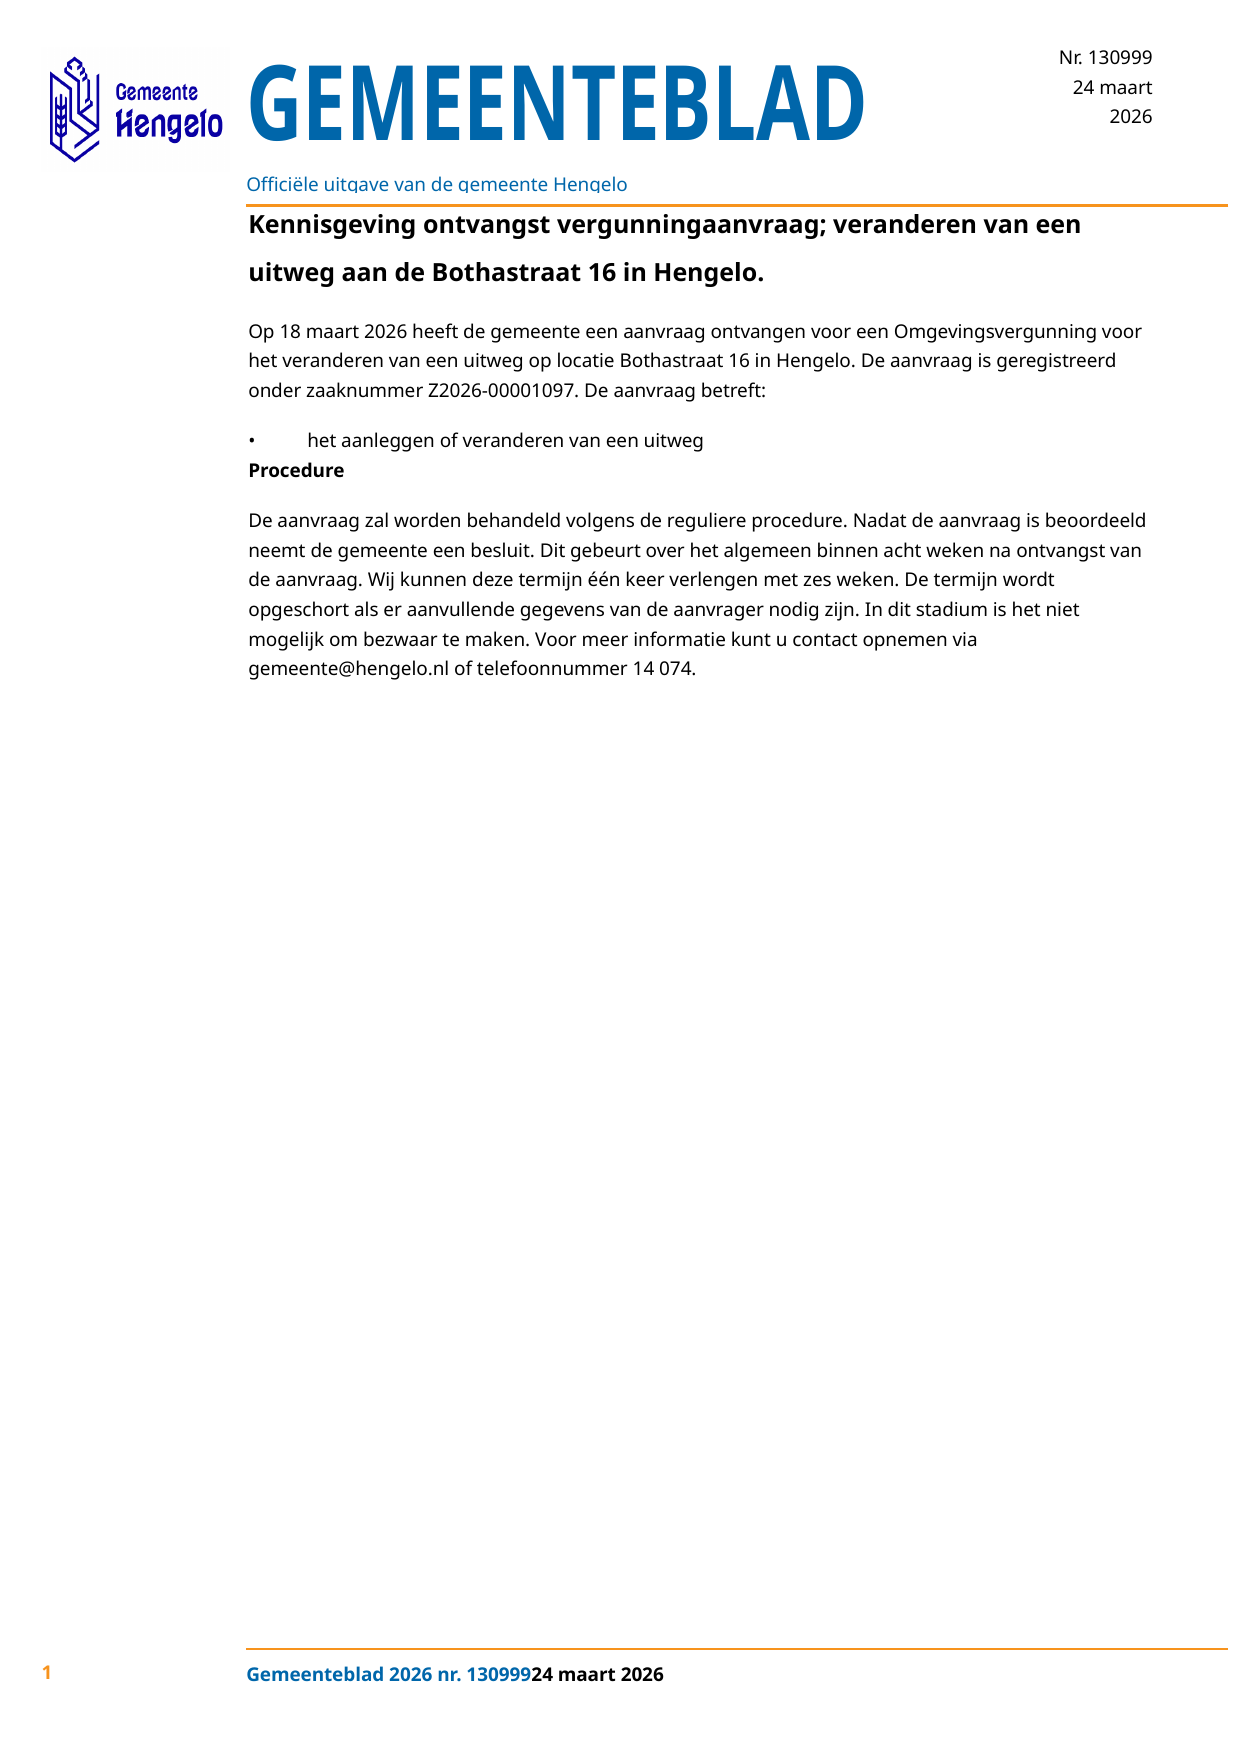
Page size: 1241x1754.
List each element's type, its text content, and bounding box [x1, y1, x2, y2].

text Op 18 maart 2026 heeft de gemeente een aanvraag ontvangen voor een Omgevingsvergunning voor het veranderen van een uitweg op locatie Bothastraat 16 in Hengelo. De aanvraag is geregistreerd onder zaaknummer Z2026-00001097. De aanvraag betreft: [248, 318, 1152, 403]
text Procedure [248, 457, 1152, 483]
text De aanvraag zal worden behandeld volgens de reguliere procedure. Nadat de aanvraag is beoordeeld neemt de gemeente een besluit. Dit gebeurt over het algemeen binnen acht weken na ontvangst van de aanvraag. Wij kunnen deze termijn één keer verlengen met zes weken. De termijn wordt opgeschort als er aanvullende gegevens van de aanvrager nodig zijn. In dit stadium is het niet mogelijk om bezwaar te maken. Voor meer informatie kunt u contact opnemen via gemeente@hengelo.nl of telefoonnummer 14 074. [248, 507, 1152, 681]
picture [41, 47, 231, 172]
text Kennisgeving ontvangst vergunningaanvraag; veranderen van een uitweg aan de Bothastraat 16 in Hengelo. [248, 207, 1152, 288]
list het aanleggen of veranderen van een uitweg [248, 427, 1152, 453]
